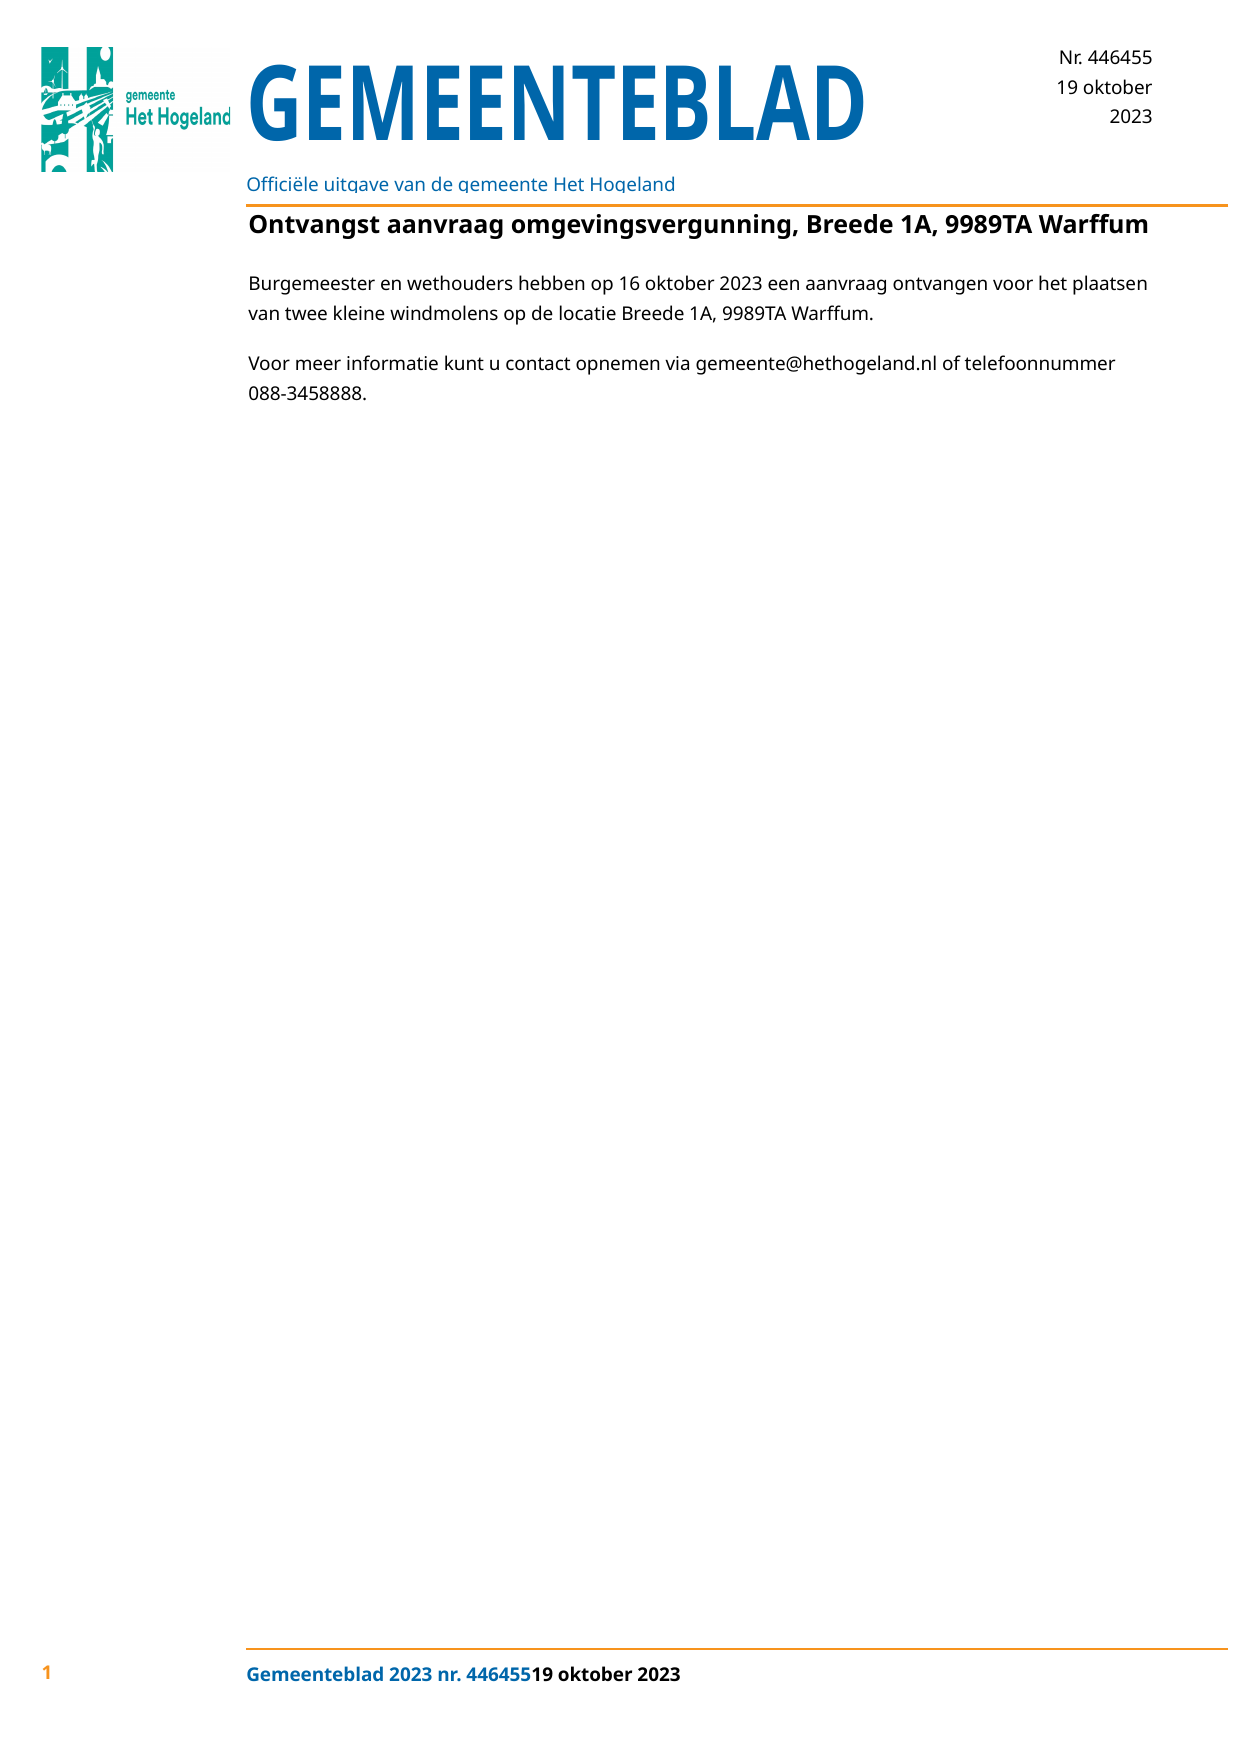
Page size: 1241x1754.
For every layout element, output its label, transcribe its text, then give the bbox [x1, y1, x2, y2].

text Ontvangst aanvraag omgevingsvergunning, Breede 1A, 9989TA Warffum [248, 207, 1152, 241]
text Voor meer informatie kunt u contact opnemen via gemeente@hethogeland.nl of telefoonnummer 088-3458888. [248, 350, 1152, 406]
text Burgemeester en wethouders hebben op 16 oktober 2023 een aanvraag ontvangen voor het plaatsen van twee kleine windmolens op de locatie Breede 1A, 9989TA Warffum. [248, 270, 1152, 326]
picture [41, 47, 231, 172]
